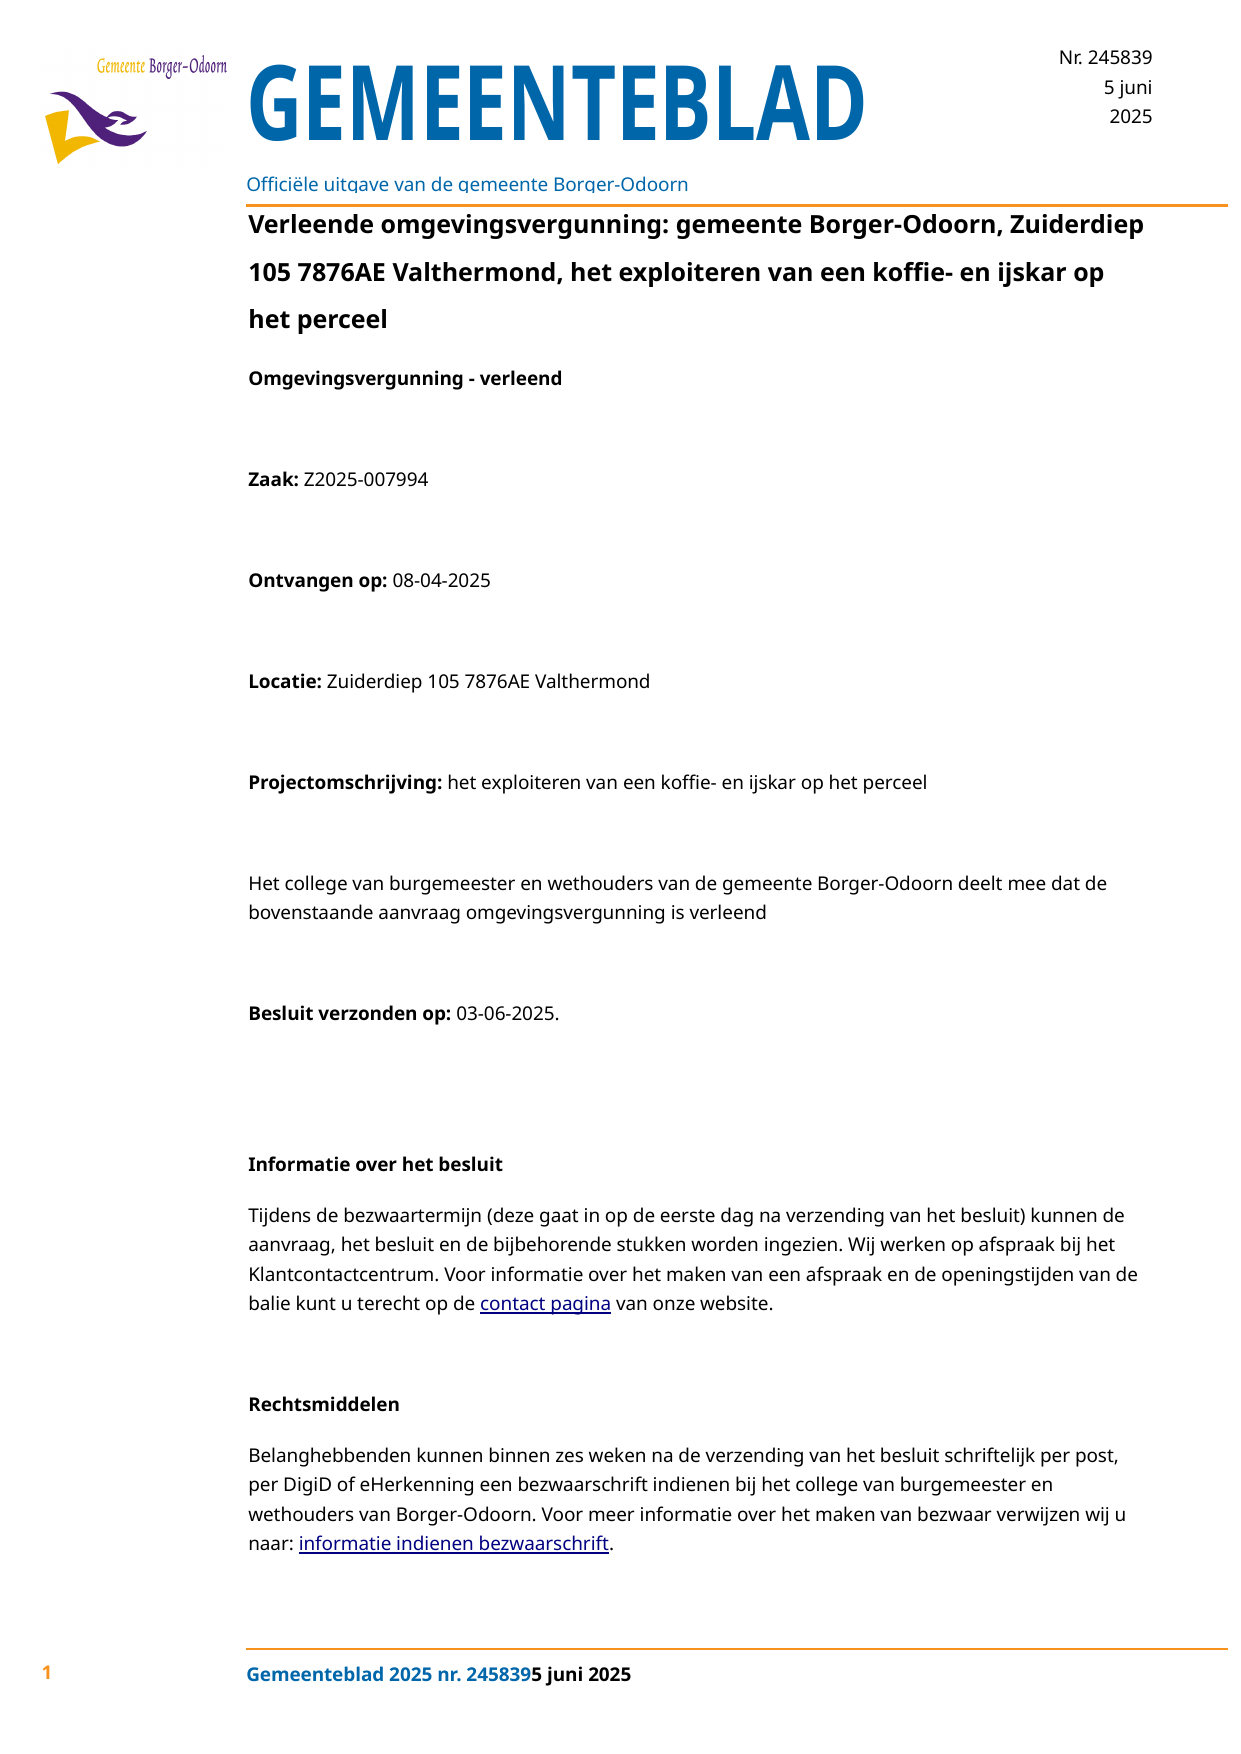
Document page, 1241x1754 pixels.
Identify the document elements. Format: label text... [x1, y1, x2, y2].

text Verleende omgevingsvergunning: gemeente Borger-Odoorn, Zuiderdiep 105 7876AE Valthermond, het exploiteren van een koffie- en ijskar op het perceel [248, 207, 1152, 336]
text Omgevingsvergunning - verleend [248, 366, 1152, 391]
text Rechtsmiddelen [248, 1391, 1152, 1417]
text Het college van burgemeester en wethouders van de gemeente Borger-Odoorn deelt mee dat de bovenstaande aanvraag omgevingsvergunning is verleend [248, 870, 1152, 925]
text Ontvangen op: 08-04-2025 [248, 567, 1152, 593]
text Belanghebbenden kunnen binnen zes weken na de verzending van het besluit schriftelijk per post, per DigiD of eHerkenning een bezwaarschrift indienen bij het college van burgemeester en wethouders van Borger-Odoorn. Voor meer informatie over het maken van bezwaar verwijzen wij u naar: informatie indienen bezwaarschrift. [248, 1442, 1152, 1556]
text Informatie over het besluit [248, 1151, 1152, 1177]
text Locatie: Zuiderdiep 105 7876AE Valthermond [248, 668, 1152, 694]
text Zaak: Z2025-007994 [248, 466, 1152, 492]
picture [41, 47, 231, 172]
text Tijdens de bezwaartermijn (deze gaat in op de eerste dag na verzending van het besluit) kunnen de aanvraag, het besluit en de bijbehorende stukken worden ingezien. Wij werken op afspraak bij het Klantcontactcentrum. Voor informatie over het maken van een afspraak en de openingstijden van de balie kunt u terecht op de contact pagina van onze website. [248, 1202, 1152, 1316]
text Projectomschrijving: het exploiteren van een koffie- en ijskar op het perceel [248, 769, 1152, 794]
text Besluit verzonden op: 03-06-2025. [248, 1000, 1152, 1026]
